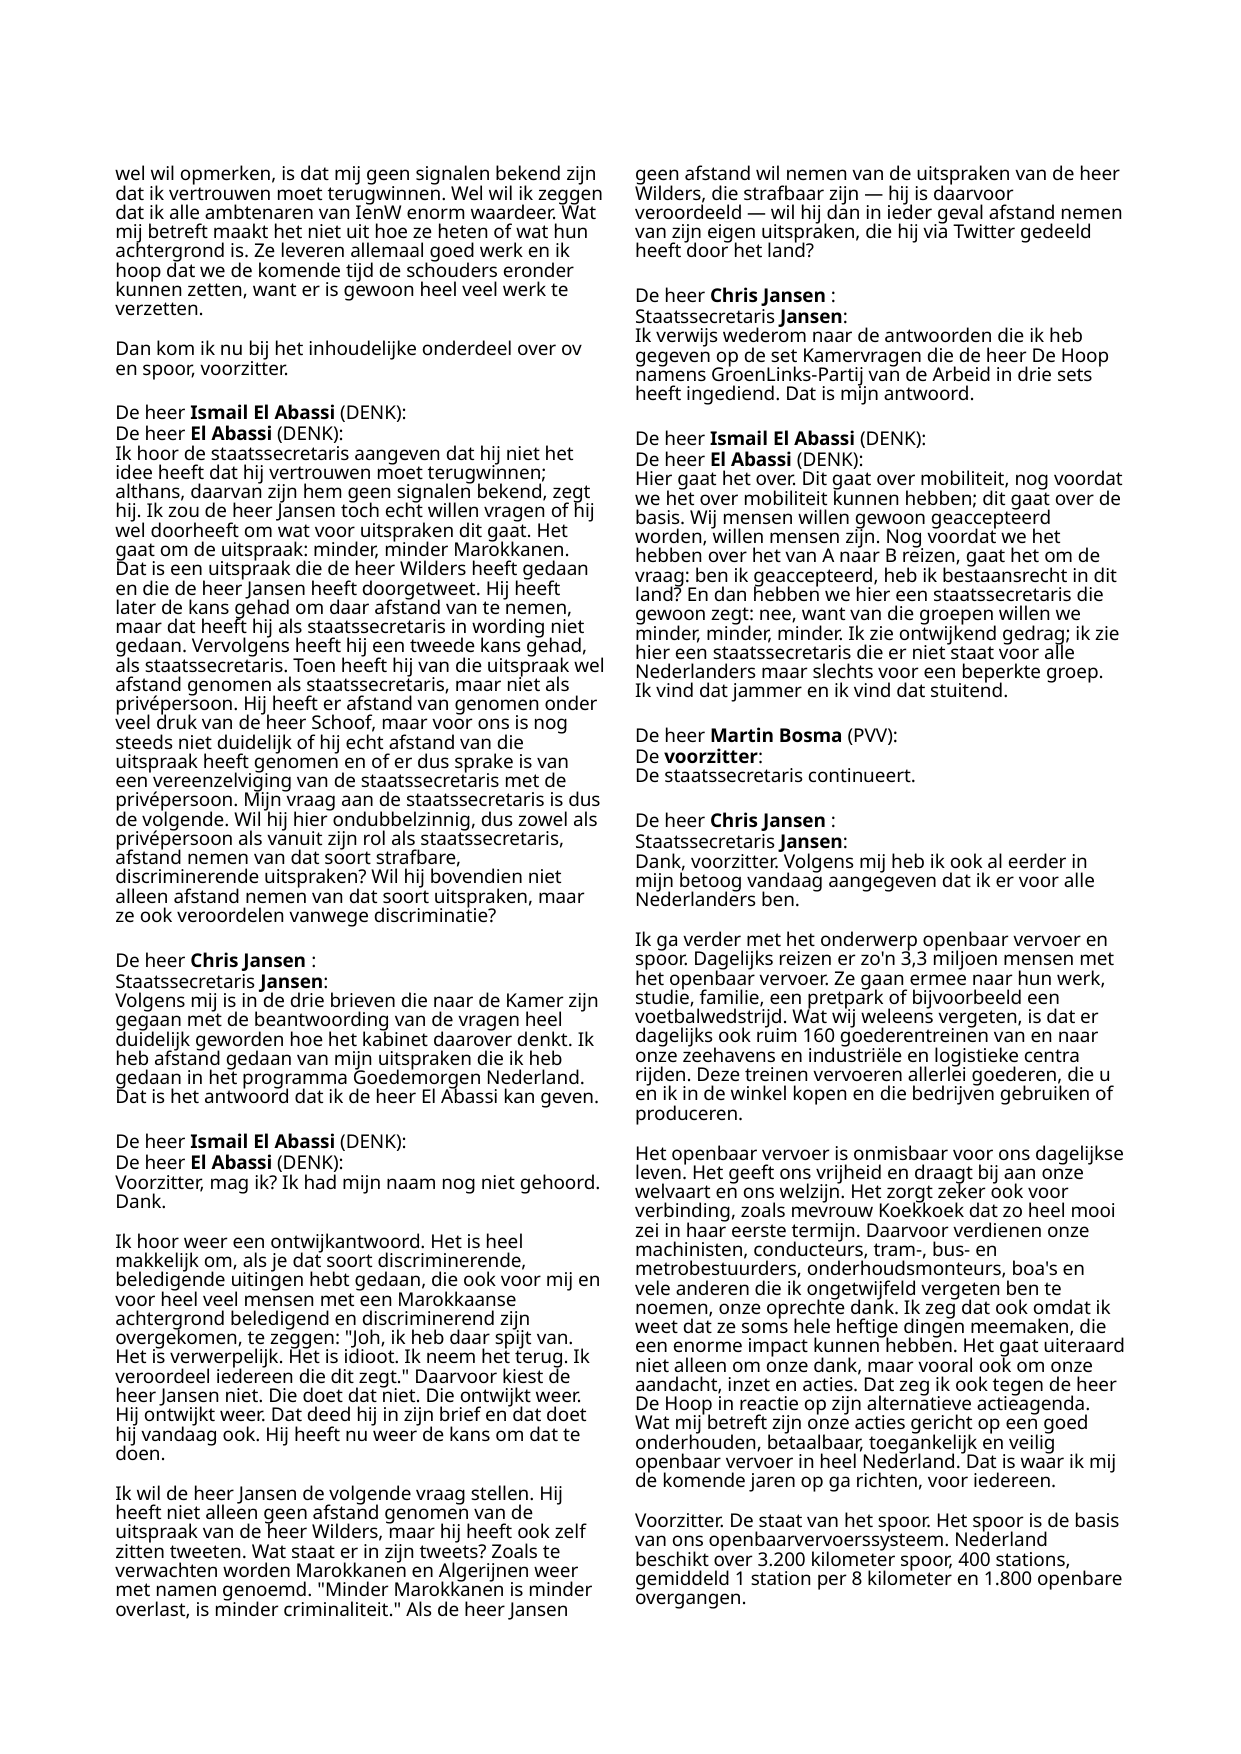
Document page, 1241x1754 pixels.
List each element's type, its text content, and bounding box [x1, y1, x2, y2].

text Voorzitter. De staat van het spoor. Het spoor is de basis van ons openbaarvervoerssysteem. Nederland beschikt over 3.200 kilometer spoor, 400 stations, gemiddeld 1 station per 8 kilometer en 1.800 openbare overgangen. [635, 1512, 1125, 1608]
text Dan kom ik nu bij het inhoudelijke onderdeel over ov en spoor, voorzitter. [115, 340, 605, 379]
text De heer Ismail El Abassi (DENK): [115, 1129, 605, 1154]
text De heer Ismail El Abassi (DENK): [115, 399, 605, 425]
text De heer El Abassi (DENK): [115, 1154, 605, 1174]
text Ik ga verder met het onderwerp openbaar vervoer en spoor. Dagelijks reizen er zo'n 3,3 miljoen mensen met het openbaar vervoer. Ze gaan ermee naar hun werk, studie, familie, een pretpark of bijvoorbeeld een voetbalwedstrijd. Wat wij weleens vergeten, is dat er dagelijks ook ruim 160 goederentreinen van en naar onze zeehavens en industriële en logistieke centra rijden. Deze treinen vervoeren allerlei goederen, die u en ik in de winkel kopen en die bedrijven gebruiken of produceren. [635, 931, 1125, 1124]
text Het openbaar vervoer is onmisbaar voor ons dagelijkse leven. Het geeft ons vrijheid en draagt bij aan onze welvaart en ons welzijn. Het zorgt zeker ook voor verbinding, zoals mevrouw Koekkoek dat zo heel mooi zei in haar eerste termijn. Daarvoor verdienen onze machinisten, conducteurs, tram-, bus- en metrobestuurders, onderhoudsmonteurs, boa's en vele anderen die ik ongetwijfeld vergeten ben te noemen, onze oprechte dank. Ik zeg dat ook omdat ik weet dat ze soms hele heftige dingen meemaken, die een enorme impact kunnen hebben. Het gaat uiteraard niet alleen om onze dank, maar vooral ook om onze aandacht, inzet en acties. Dat zeg ik ook tegen de heer De Hoop in reactie op zijn alternatieve actieagenda. Wat mij betreft zijn onze acties gericht op een goed onderhouden, betaalbaar, toegankelijk en veilig openbaar vervoer in heel Nederland. Dat is waar ik mij de komende jaren op ga richten, voor iedereen. [635, 1144, 1125, 1491]
text De heer Chris Jansen : [635, 282, 1125, 308]
text De heer Chris Jansen : [635, 808, 1125, 833]
text Ik hoor de staatssecretaris aangeven dat hij niet het idee heeft dat hij vertrouwen moet terugwinnen; althans, daarvan zijn hem geen signalen bekend, zegt hij. Ik zou de heer Jansen toch echt willen vragen of hij wel doorheeft om wat voor uitspraken dit gaat. Het gaat om de uitspraak: minder, minder Marokkanen. Dat is een uitspraak die de heer Wilders heeft gedaan en die de heer Jansen heeft doorgetweet. Hij heeft later de kans gehad om daar afstand van te nemen, maar dat heeft hij als staatssecretaris in wording niet gedaan. Vervolgens heeft hij een tweede kans gehad, als staatssecretaris. Toen heeft hij van die uitspraak wel afstand genomen als staatssecretaris, maar niet als privépersoon. Hij heeft er afstand van genomen onder veel druk van de heer Schoof, maar voor ons is nog steeds niet duidelijk of hij echt afstand van die uitspraak heeft genomen en of er dus sprake is van een vereenzelviging van de staatssecretaris met de privépersoon. Mijn vraag aan de staatssecretaris is dus de volgende. Wil hij hier ondubbelzinnig, dus zowel als privépersoon als vanuit zijn rol als staatssecretaris, afstand nemen van dat soort strafbare, discriminerende uitspraken? Wil hij bovendien niet alleen afstand nemen van dat soort uitspraken, maar ze ook veroordelen vanwege discriminatie? [115, 444, 605, 926]
text Hier gaat het over. Dit gaat over mobiliteit, nog voordat we het over mobiliteit kunnen hebben; dit gaat over de basis. Wij mensen willen gewoon geaccepteerd worden, willen mensen zijn. Nog voordat we het hebben over het van A naar B reizen, gaat het om de vraag: ben ik geaccepteerd, heb ik bestaansrecht in dit land? En dan hebben we hier een staatssecretaris die gewoon zegt: nee, want van die groepen willen we minder, minder, minder. Ik zie ontwijkend gedrag; ik zie hier een staatssecretaris die er niet staat voor alle Nederlanders maar slechts voor een beperkte groep. Ik vind dat jammer en ik vind dat stuitend. [635, 470, 1125, 702]
text Ik wil de heer Jansen de volgende vraag stellen. Hij heeft niet alleen geen afstand genomen van de uitspraak van de heer Wilders, maar hij heeft ook zelf zitten tweeten. Wat staat er in zijn tweets? Zoals te verwachten worden Marokkanen en Algerijnen weer met namen genoemd. "Minder Marokkanen is minder overlast, is minder criminaliteit." Als de heer Jansen [115, 1485, 605, 1620]
text Voorzitter, mag ik? Ik had mijn naam nog niet gehoord. Dank. [115, 1174, 605, 1212]
text geen afstand wil nemen van de uitspraken van de heer Wilders, die strafbaar zijn — hij is daarvoor veroordeeld — wil hij dan in ieder geval afstand nemen van zijn eigen uitspraken, die hij via Twitter gedeeld heeft door het land? [635, 165, 1125, 262]
text De heer Ismail El Abassi (DENK): [635, 425, 1125, 451]
text De voorzitter: [635, 748, 1125, 767]
text De heer Martin Bosma (PVV): [635, 722, 1125, 748]
text Staatssecretaris Jansen: [635, 833, 1125, 853]
text wel wil opmerken, is dat mij geen signalen bekend zijn dat ik vertrouwen moet terugwinnen. Wel wil ik zeggen dat ik alle ambtenaren van IenW enorm waardeer. Wat mij betreft maakt het niet uit hoe ze heten of wat hun achtergrond is. Ze leveren allemaal goed werk en ik hoop dat we de komende tijd de schouders eronder kunnen zetten, want er is gewoon heel veel werk te verzetten. [115, 165, 605, 319]
text Dank, voorzitter. Volgens mij heb ik ook al eerder in mijn betoog vandaag aangegeven dat ik er voor alle Nederlanders ben. [635, 853, 1125, 910]
text De heer El Abassi (DENK): [115, 425, 605, 444]
text De heer El Abassi (DENK): [635, 451, 1125, 470]
text Volgens mij is in de drie brieven die naar de Kamer zijn gegaan met de beantwoording van de vragen heel duidelijk geworden hoe het kabinet daarover denkt. Ik heb afstand gedaan van mijn uitspraken die ik heb gedaan in het programma Goedemorgen Nederland. Dat is het antwoord dat ik de heer El Abassi kan geven. [115, 992, 605, 1108]
text Ik hoor weer een ontwijkantwoord. Het is heel makkelijk om, als je dat soort discriminerende, beledigende uitingen hebt gedaan, die ook voor mij en voor heel veel mensen met een Marokkaanse achtergrond beledigend en discriminerend zijn overgekomen, te zeggen: "Joh, ik heb daar spijt van. Het is verwerpelijk. Het is idioot. Ik neem het terug. Ik veroordeel iedereen die dit zegt." Daarvoor kiest de heer Jansen niet. Die doet dat niet. Die ontwijkt weer. Hij ontwijkt weer. Dat deed hij in zijn brief en dat doet hij vandaag ook. Hij heeft nu weer de kans om dat te doen. [115, 1233, 605, 1464]
text Staatssecretaris Jansen: [635, 308, 1125, 327]
text De heer Chris Jansen : [115, 947, 605, 973]
text Ik verwijs wederom naar de antwoorden die ik heb gegeven op de set Kamervragen die de heer De Hoop namens GroenLinks-Partij van de Arbeid in drie sets heeft ingediend. Dat is mijn antwoord. [635, 327, 1125, 404]
text Staatssecretaris Jansen: [115, 973, 605, 992]
text De staatssecretaris continueert. [635, 767, 1125, 787]
